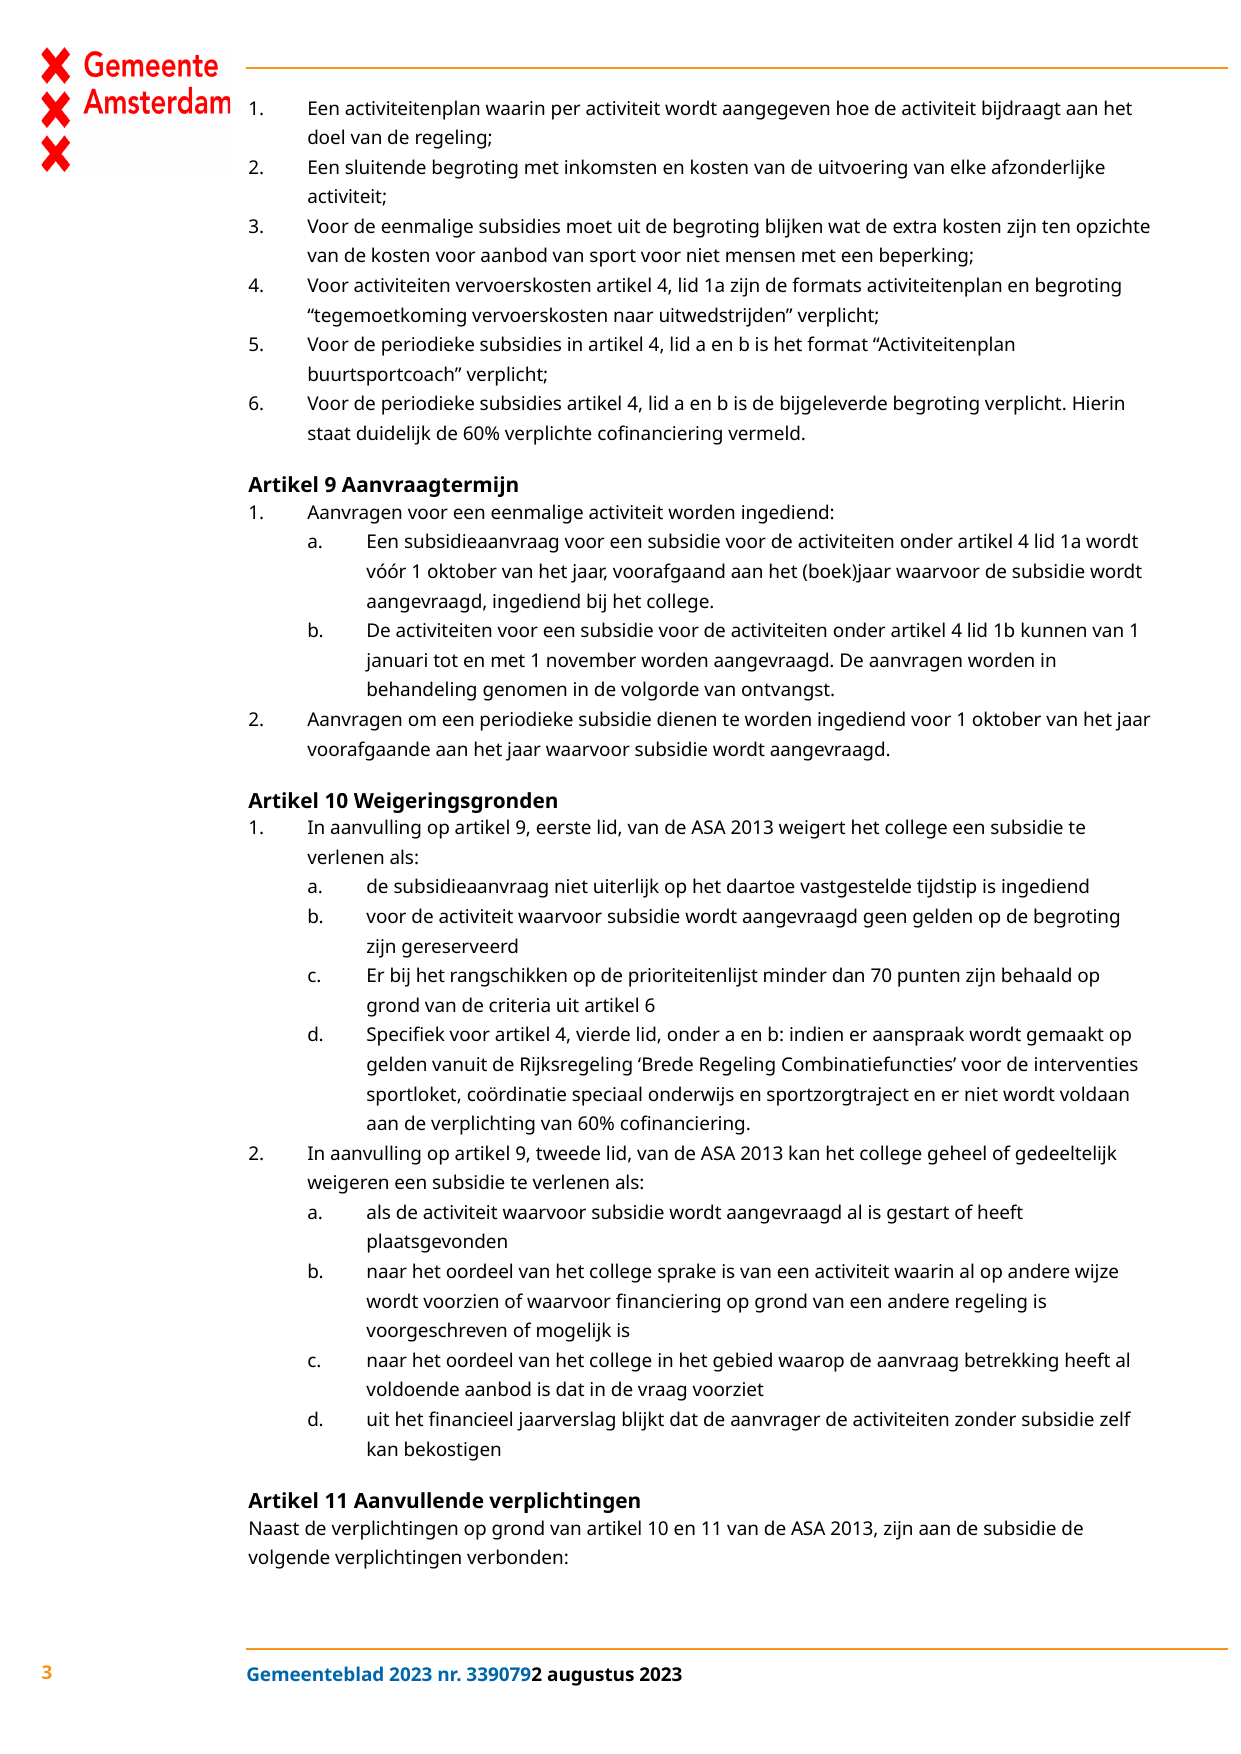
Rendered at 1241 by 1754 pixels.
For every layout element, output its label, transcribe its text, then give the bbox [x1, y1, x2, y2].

list Er bij het rangschikken op de prioriteitenlijst minder dan 70 punten zijn behaald op grond van de criteria uit artikel 6 [307, 962, 1152, 1018]
list Voor de eenmalige subsidies moet uit de begroting blijken wat de extra kosten zijn ten opzichte van de kosten voor aanbod van sport voor niet mensen met een beperking; [248, 213, 1152, 268]
list de subsidieaanvraag niet uiterlijk op het daartoe vastgestelde tijdstip is ingediend [307, 874, 1152, 899]
picture [41, 47, 231, 172]
list Een activiteitenplan waarin per activiteit wordt aangegeven hoe de activiteit bijdraagt aan het doel van de regeling; [248, 95, 1152, 150]
list uit het financieel jaarverslag blijkt dat de aanvrager de activiteiten zonder subsidie zelf kan bekostigen [307, 1406, 1152, 1462]
list Voor de periodieke subsidies artikel 4, lid a en b is de bijgeleverde begroting verplicht. Hierin staat duidelijk de 60% verplichte cofinanciering vermeld. [248, 391, 1152, 446]
list Een subsidieaanvraag voor een subsidie voor de activiteiten onder artikel 4 lid 1a wordt vóór 1 oktober van het jaar, voorafgaand aan het (boek)jaar waarvoor de subsidie wordt aangevraagd, ingediend bij het college. [307, 529, 1152, 613]
list Specifiek voor artikel 4, vierde lid, onder a en b: indien er aanspraak wordt gemaakt op gelden vanuit de Rijksregeling ‘Brede Regeling Combinatiefuncties’ voor de interventies sportloket, coördinatie speciaal onderwijs en sportzorgtraject en er niet wordt voldaan aan de verplichting van 60% cofinanciering. [307, 1022, 1152, 1136]
list Voor de periodieke subsidies in artikel 4, lid a en b is het format “Activiteitenplan buurtsportcoach” verplicht; [248, 331, 1152, 387]
text Artikel 11 Aanvullende verplichtingen [248, 1486, 1152, 1515]
list Een sluitende begroting met inkomsten en kosten van de uitvoering van elke afzonderlijke activiteit; [248, 154, 1152, 209]
list naar het oordeel van het college in het gebied waarop de aanvraag betrekking heeft al voldoende aanbod is dat in de vraag voorziet [307, 1347, 1152, 1402]
text Artikel 10 Weigeringsgronden [248, 786, 1152, 814]
list Aanvragen voor een eenmalige activiteit worden ingediend: [248, 499, 1152, 525]
list naar het oordeel van het college sprake is van een activiteit waarin al op andere wijze wordt voorzien of waarvoor financiering op grond van een andere regeling is voorgeschreven of mogelijk is [307, 1258, 1152, 1343]
list De activiteiten voor een subsidie voor de activiteiten onder artikel 4 lid 1b kunnen van 1 januari tot en met 1 november worden aangevraagd. De aanvragen worden in behandeling genomen in de volgorde van ontvangst. [307, 617, 1152, 702]
list Aanvragen om een periodieke subsidie dienen te worden ingediend voor 1 oktober van het jaar voorafgaande aan het jaar waarvoor subsidie wordt aangevraagd. [248, 706, 1152, 761]
text Naast de verplichtingen op grond van artikel 10 en 11 van de ASA 2013, zijn aan de subsidie de volgende verplichtingen verbonden: [248, 1515, 1152, 1570]
text Artikel 9 Aanvraagtermijn [248, 471, 1152, 499]
list als de activiteit waarvoor subsidie wordt aangevraagd al is gestart of heeft plaatsgevonden [307, 1199, 1152, 1254]
list In aanvulling op artikel 9, eerste lid, van de ASA 2013 weigert het college een subsidie te verlenen als: [248, 814, 1152, 870]
list In aanvulling op artikel 9, tweede lid, van de ASA 2013 kan het college geheel of gedeeltelijk weigeren een subsidie te verlenen als: [248, 1140, 1152, 1195]
list voor de activiteit waarvoor subsidie wordt aangevraagd geen gelden op de begroting zijn gereserveerd [307, 903, 1152, 959]
list Voor activiteiten vervoerskosten artikel 4, lid 1a zijn de formats activiteitenplan en begroting “tegemoetkoming vervoerskosten naar uitwedstrijden” verplicht; [248, 272, 1152, 328]
